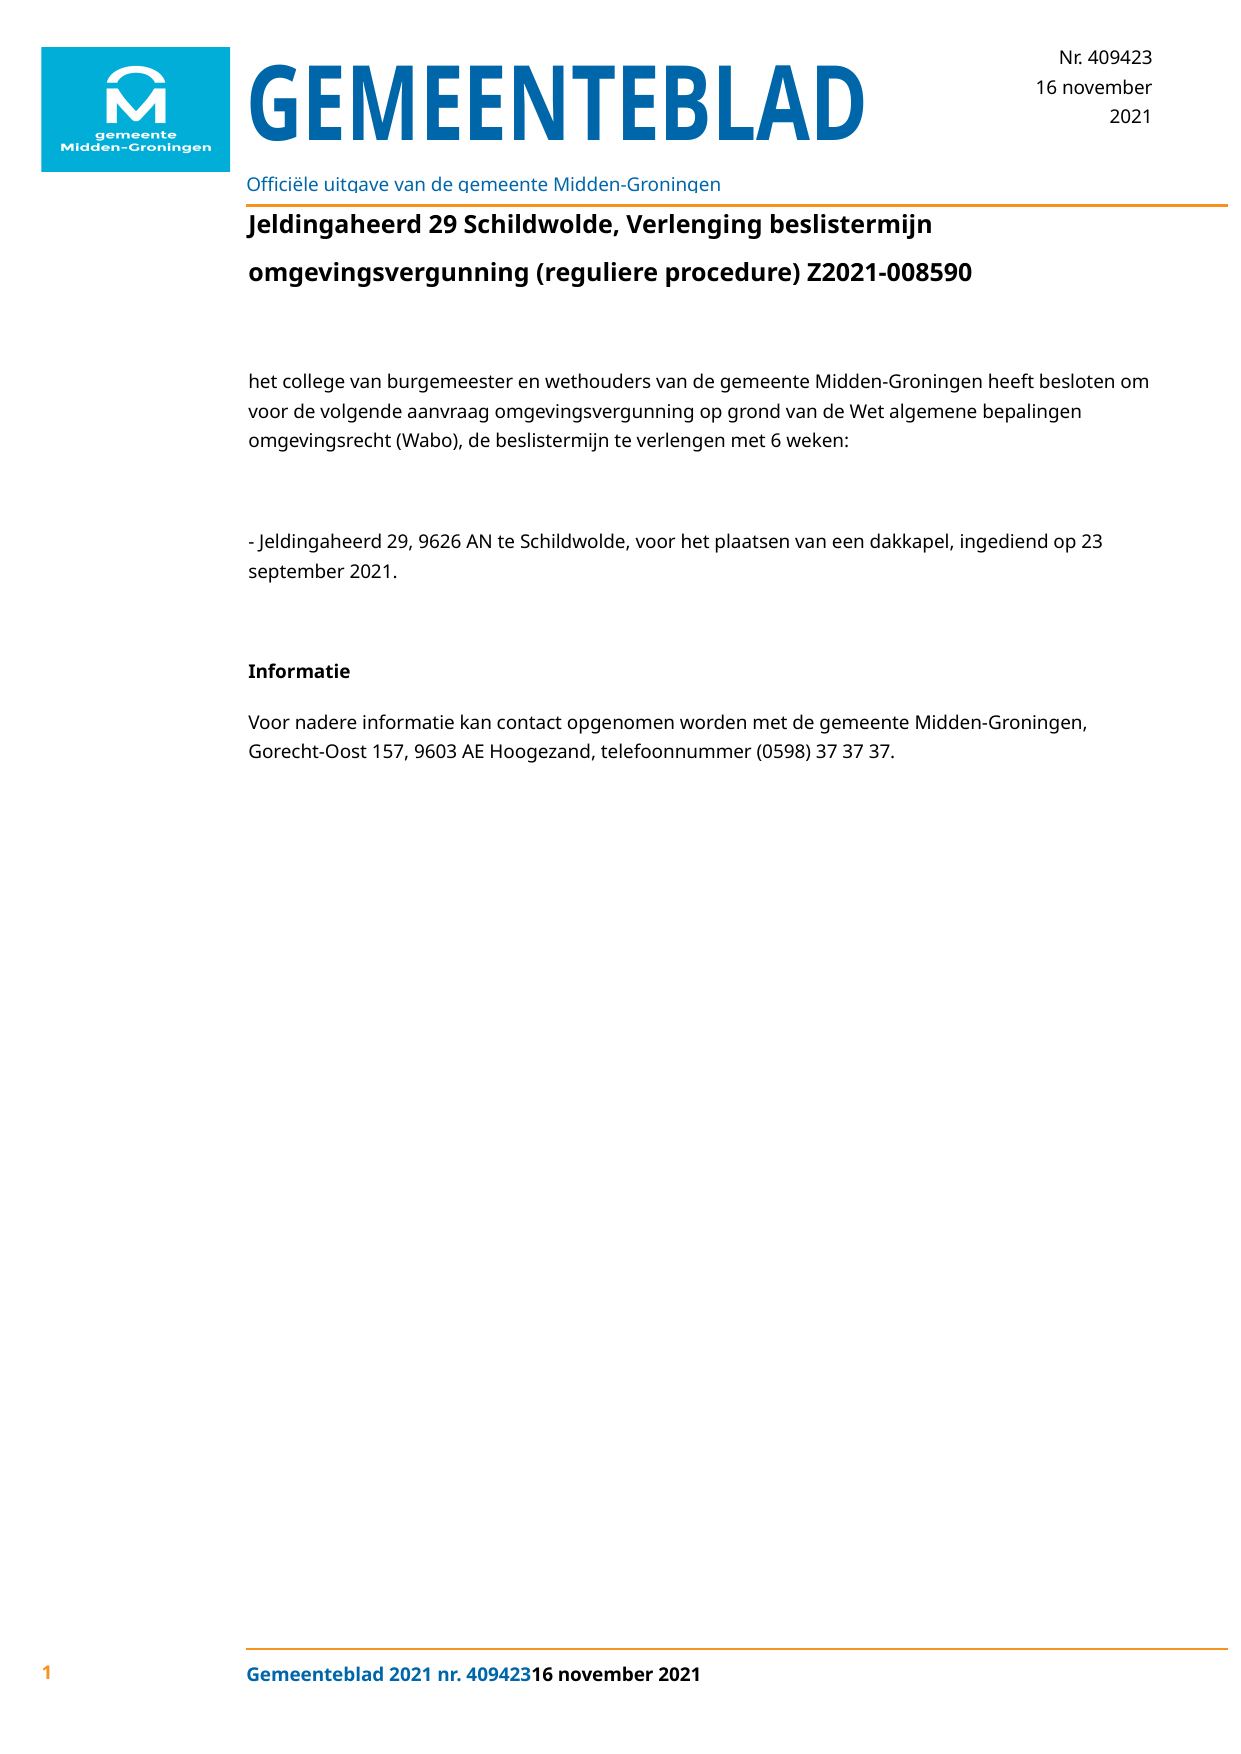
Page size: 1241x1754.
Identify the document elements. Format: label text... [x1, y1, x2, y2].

text Jeldingaheerd 29 Schildwolde, Verlenging beslistermijn omgevingsvergunning (reguliere procedure) Z2021-008590 [248, 207, 1152, 288]
picture [107, 89, 165, 122]
text Informatie [248, 659, 1152, 684]
text het college van burgemeester en wethouders van de gemeente Midden-Groningen heeft besloten om voor de volgende aanvraag omgevingsvergunning op grond van de Wet algemene bepalingen omgevingsrecht (Wabo), de beslistermijn te verlengen met 6 weken: [248, 368, 1152, 453]
picture [184, 146, 190, 153]
text - Jeldingaheerd 29, 9626 AN te Schildwolde, voor het plaatsen van een dakkapel, ingediend op 23 september 2021. [248, 528, 1152, 584]
text Voor nadere informatie kan contact opgenomen worden met de gemeente Midden-Groningen, Gorecht-Oost 157, 9603 AE Hoogezand, telefoonnummer (0598) 37 37 37. [248, 709, 1152, 764]
picture [108, 66, 164, 82]
